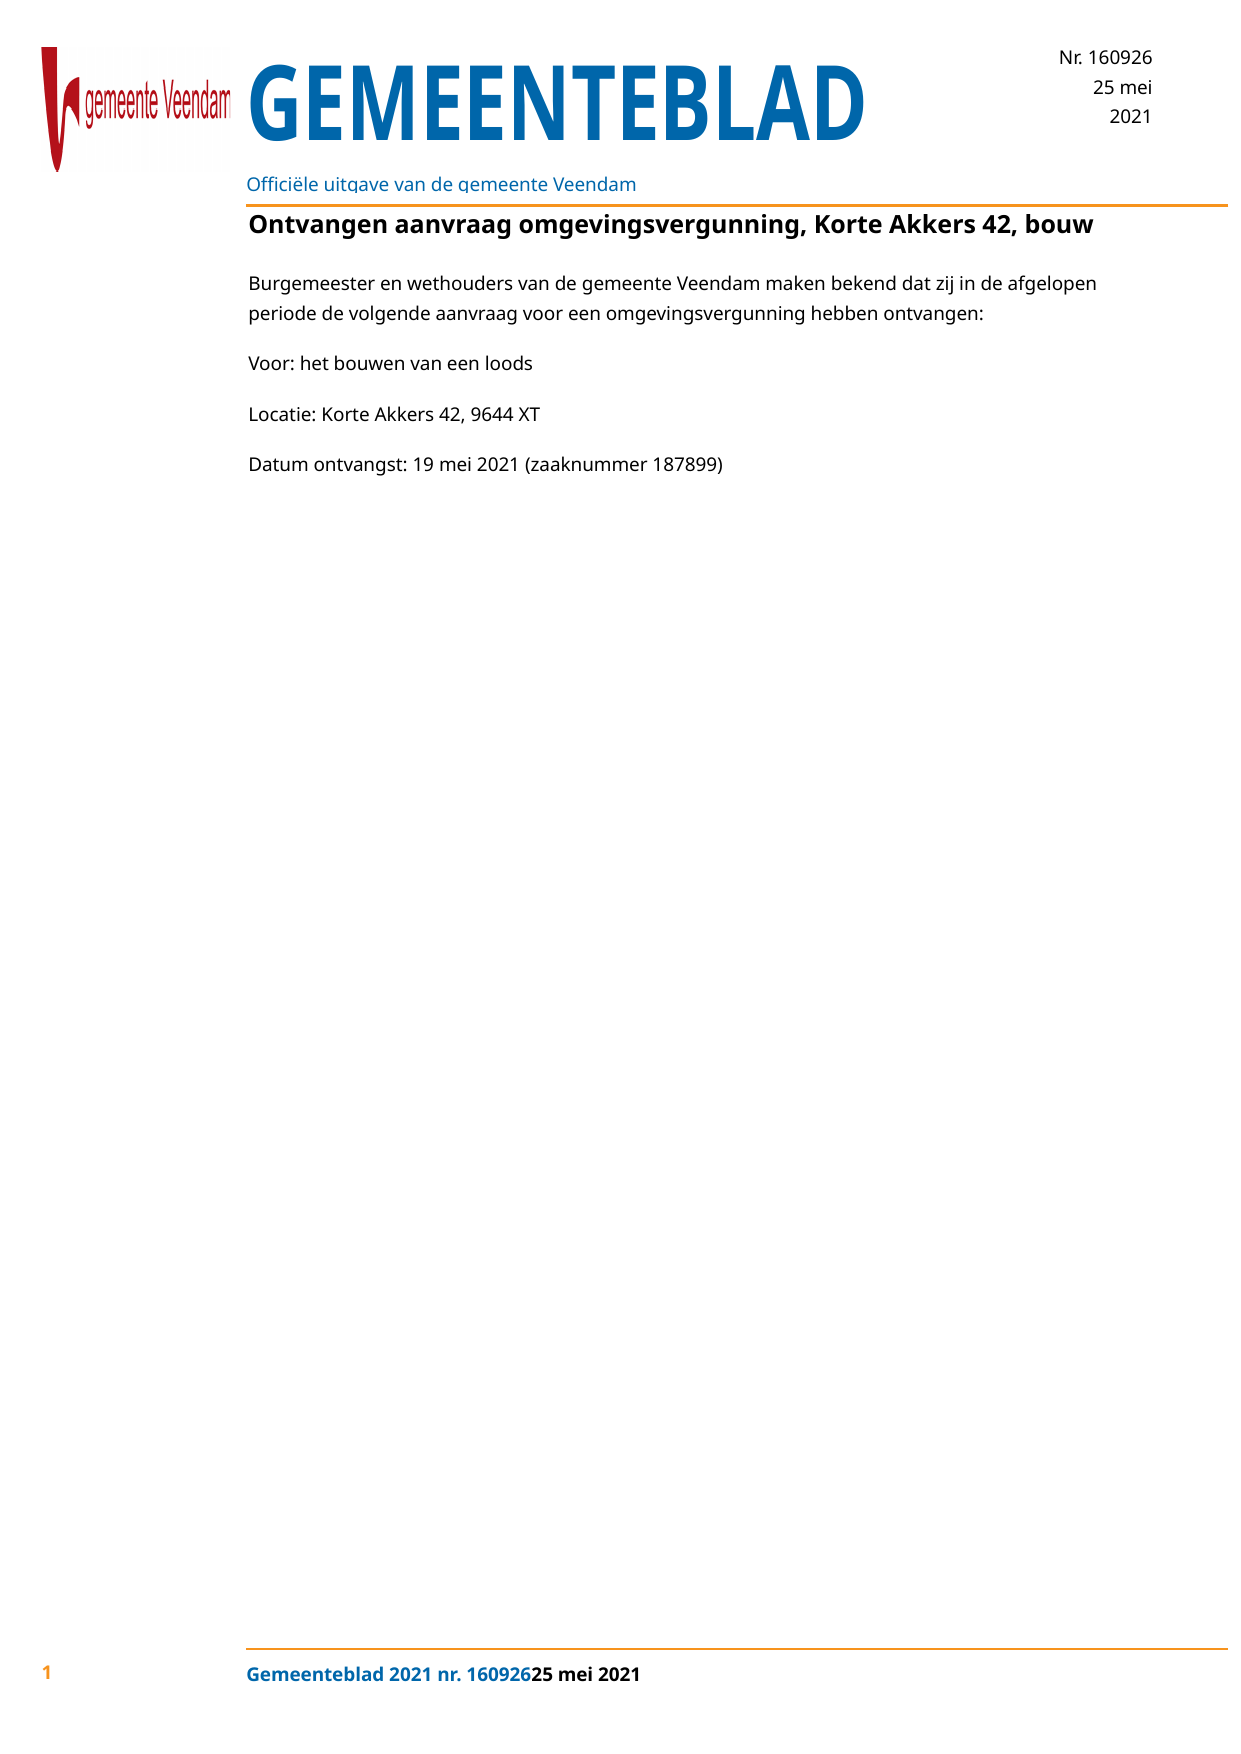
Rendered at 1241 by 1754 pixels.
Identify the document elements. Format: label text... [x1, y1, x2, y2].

text Voor: het bouwen van een loods [248, 350, 1152, 376]
picture [41, 47, 231, 172]
text Ontvangen aanvraag omgevingsvergunning, Korte Akkers 42, bouw [248, 207, 1152, 241]
text Locatie: Korte Akkers 42, 9644 XT [248, 401, 1152, 426]
text Burgemeester en wethouders van de gemeente Veendam maken bekend dat zij in de afgelopen periode de volgende aanvraag voor een omgevingsvergunning hebben ontvangen: [248, 270, 1152, 326]
text Datum ontvangst: 19 mei 2021 (zaaknummer 187899) [248, 451, 1152, 477]
